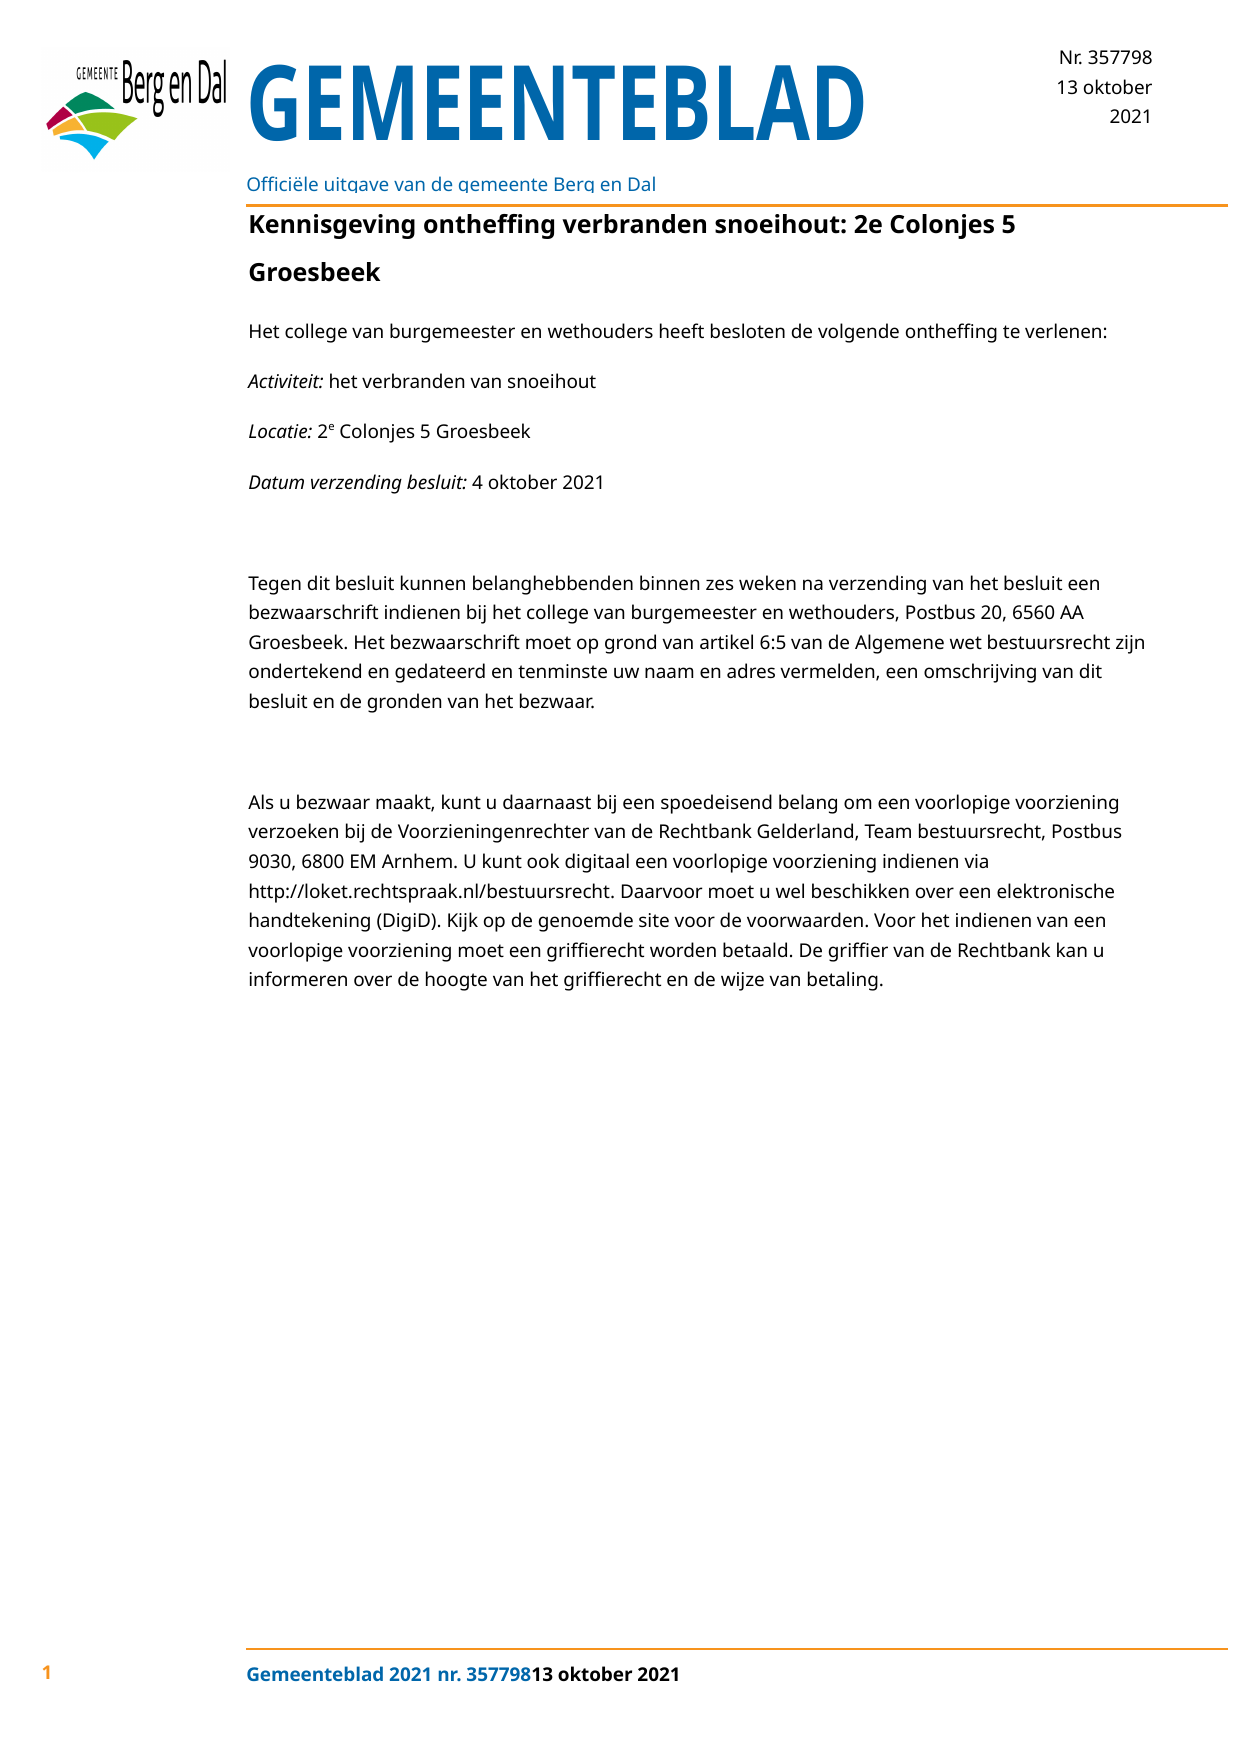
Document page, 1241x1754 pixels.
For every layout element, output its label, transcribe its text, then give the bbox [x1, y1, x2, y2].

text Datum verzending besluit: 4 oktober 2021 [248, 469, 1152, 495]
text Locatie: 2e Colonjes 5 Groesbeek [248, 419, 1152, 444]
text Als u bezwaar maakt, kunt u daarnaast bij een spoedeisend belang om een voorlopige voorziening verzoeken bij de Voorzieningenrechter van de Rechtbank Gelderland, Team bestuursrecht, Postbus 9030, 6800 EM Arnhem. U kunt ook digitaal een voorlopige voorziening indienen via http://loket.rechtspraak.nl/bestuursrecht. Daarvoor moet u wel beschikken over een elektronische handtekening (DigiD). Kijk op de genoemde site voor de voorwaarden. Voor het indienen van een voorlopige voorziening moet een griffierecht worden betaald. De griffier van de Rechtbank kan u informeren over de hoogte van het griffierecht en de wijze van betaling. [248, 789, 1152, 992]
text Tegen dit besluit kunnen belanghebbenden binnen zes weken na verzending van het besluit een bezwaarschrift indienen bij het college van burgemeester en wethouders, Postbus 20, 6560 AA Groesbeek. Het bezwaarschrift moet op grond van artikel 6:5 van de Algemene wet bestuursrecht zijn ondertekend en gedateerd en tenminste uw naam en adres vermelden, een omschrijving van dit besluit en de gronden van het bezwaar. [248, 570, 1152, 714]
text Het college van burgemeester en wethouders heeft besloten de volgende ontheffing te verlenen: [248, 318, 1152, 344]
text Activiteit: het verbranden van snoeihout [248, 368, 1152, 394]
text Kennisgeving ontheffing verbranden snoeihout: 2e Colonjes 5 Groesbeek [248, 207, 1152, 288]
picture [41, 47, 231, 172]
